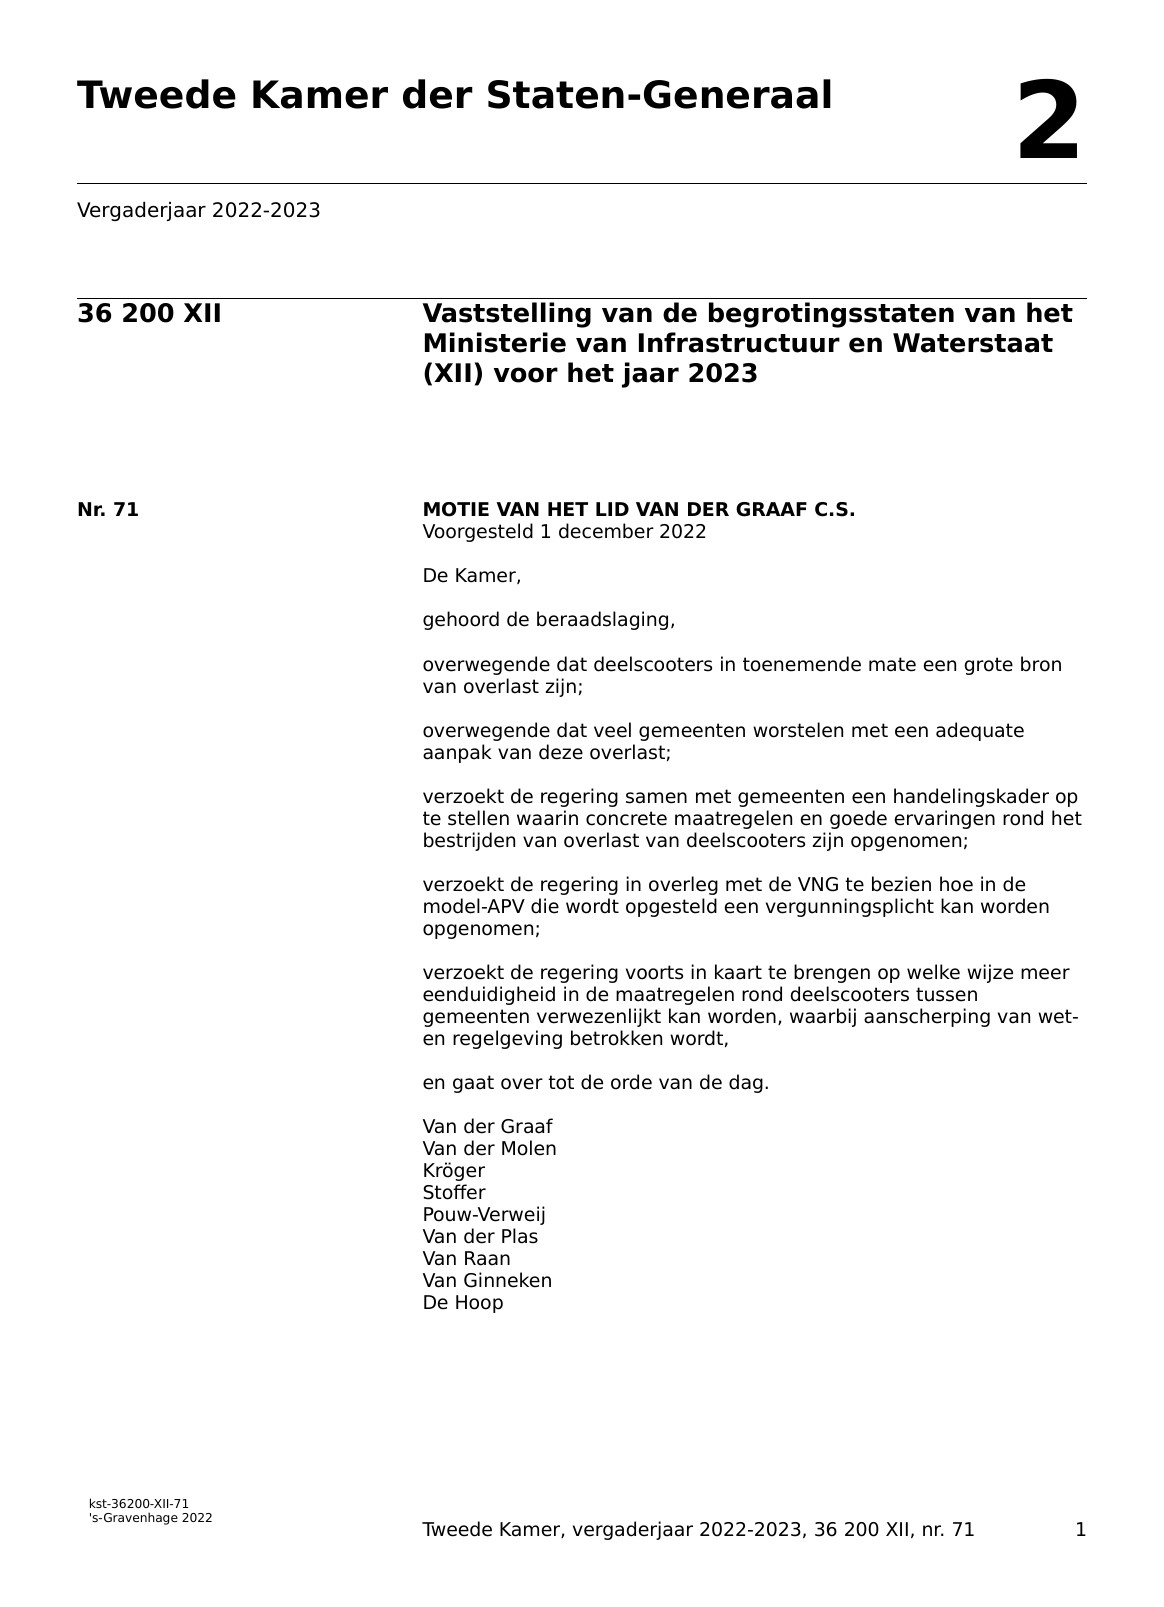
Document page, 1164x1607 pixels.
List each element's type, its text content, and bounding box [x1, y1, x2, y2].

text Pouw-Verweij [422, 1204, 1087, 1226]
text gehoord de beraadslaging, [422, 609, 1087, 631]
text De Hoop [422, 1292, 1087, 1314]
text Voorgesteld 1 december 2022 [422, 521, 1087, 543]
text Kröger [422, 1160, 1087, 1182]
text en gaat over tot de orde van de dag. [422, 1072, 1087, 1094]
text verzoekt de regering voorts in kaart te brengen op welke wijze meer eenduidigheid in de maatregelen rond deelscooters tussen gemeenten verwezenlijkt kan worden, waarbij aanscherping van wet- en regelgeving betrokken wordt, [422, 962, 1087, 1050]
table_header Tweede Kamer der Staten-Generaal [77, 59, 886, 183]
text De Kamer, [422, 565, 1087, 587]
table_header 2 [886, 59, 1087, 183]
text 's-Gravenhage 2022 [88, 1511, 323, 1525]
text Van der Graaf [422, 1116, 1087, 1138]
subtitle Nr. 71 MOTIE VAN HET LID VAN DER GRAAF C.S. [77, 499, 1087, 521]
text Van Raan [422, 1248, 1087, 1270]
text overwegende dat deelscooters in toenemende mate een grote bron van overlast zijn; [422, 653, 1087, 697]
text Stoffer [422, 1182, 1087, 1204]
text verzoekt de regering in overleg met de VNG te bezien hoe in de model-APV die wordt opgesteld een vergunningsplicht kan worden opgenomen; [422, 874, 1087, 940]
text Van der Plas [422, 1226, 1087, 1248]
text overwegende dat veel gemeenten worstelen met een adequate aanpak van deze overlast; [422, 720, 1087, 764]
table_cell Vergaderjaar 2022-2023 [77, 184, 1087, 298]
text Van der Molen [422, 1138, 1087, 1160]
text verzoekt de regering samen met gemeenten een handelingskader op te stellen waarin concrete maatregelen en goede ervaringen rond het bestrijden van overlast van deelscooters zijn opgenomen; [422, 786, 1087, 852]
text kst-36200-XII-71 [88, 1497, 323, 1511]
subtitle 36 200 XII Vaststelling van de begrotingsstaten van het Ministerie van Infrastructuur en Waterstaat (XII) voor het jaar 2023 [77, 299, 1087, 388]
text Van Ginneken [422, 1270, 1087, 1292]
